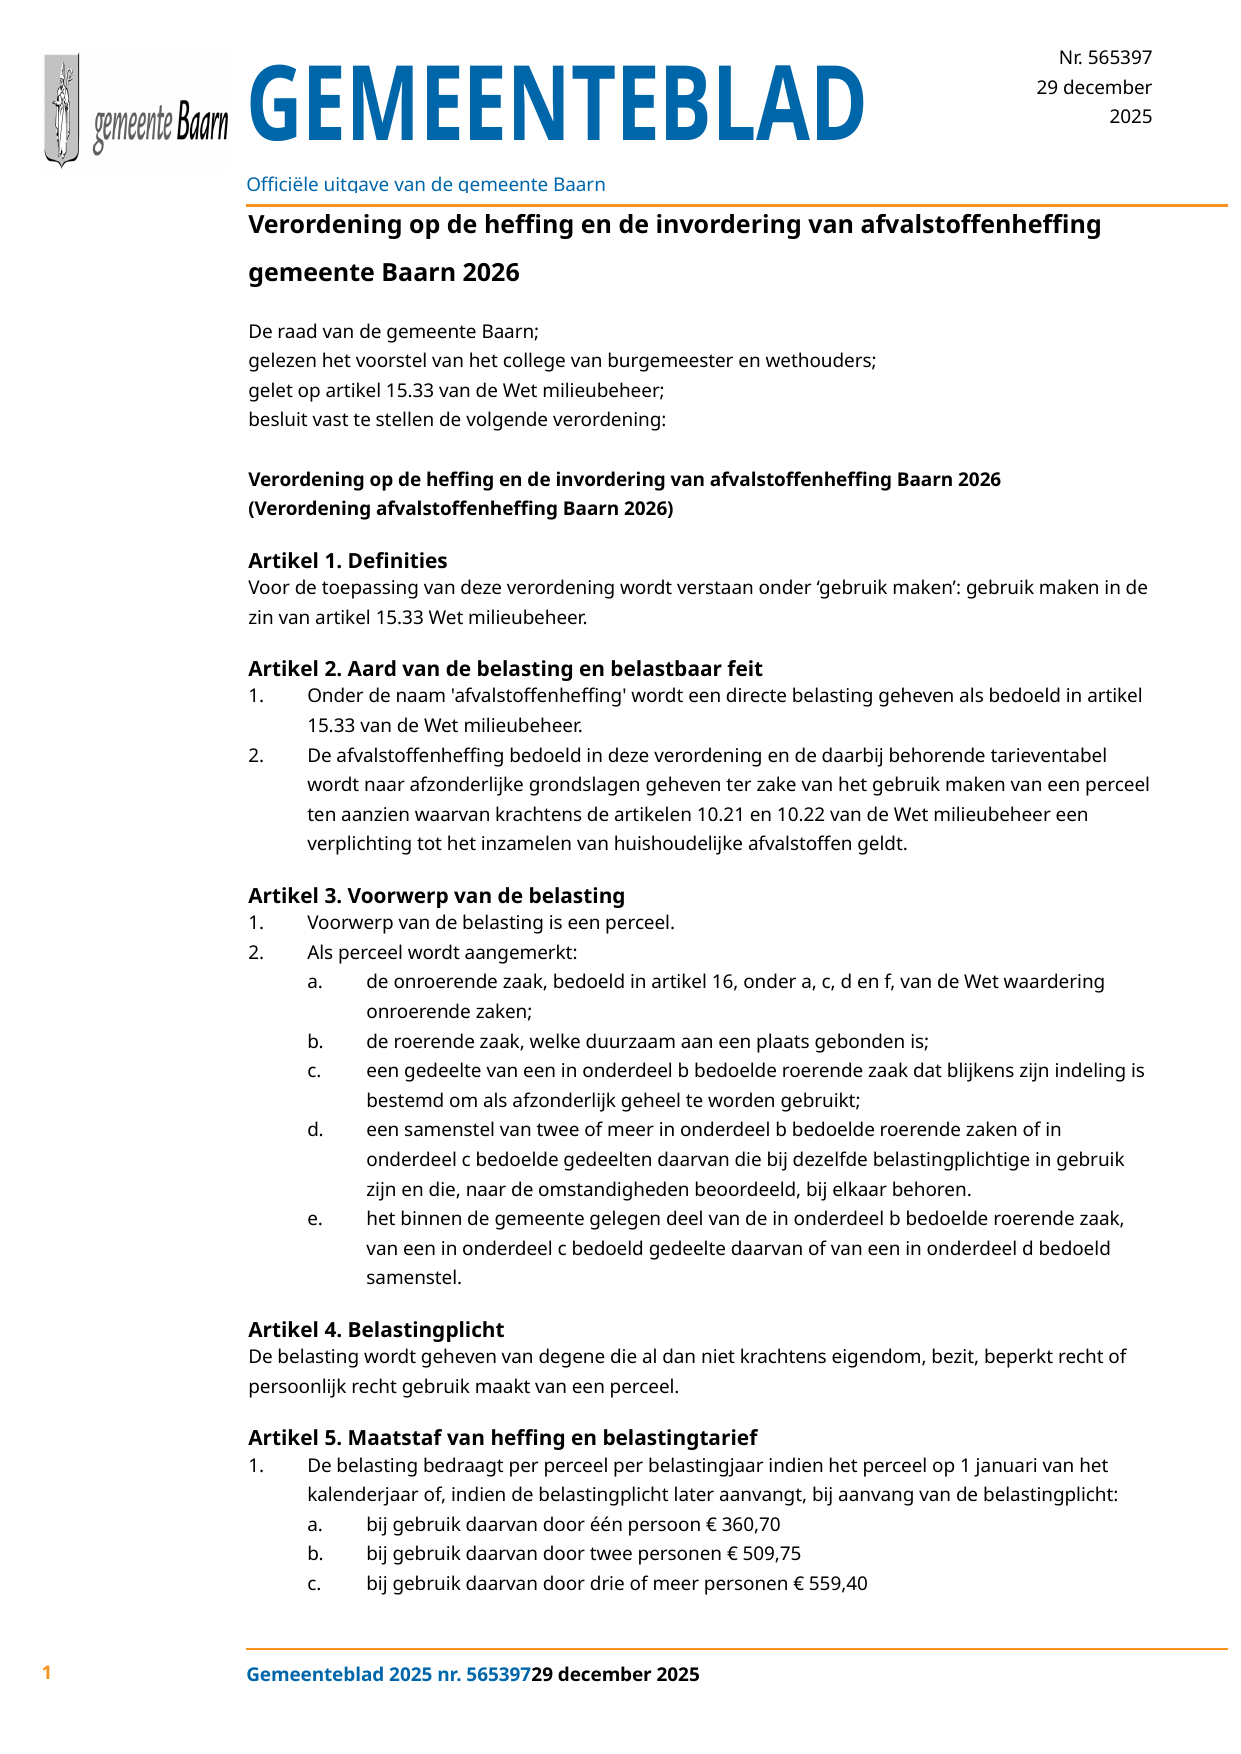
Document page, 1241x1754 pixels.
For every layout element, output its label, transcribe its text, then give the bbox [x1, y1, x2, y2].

text Artikel 3. Voorwerp van de belasting [248, 881, 1152, 909]
text Artikel 2. Aard van de belasting en belastbaar feit [248, 654, 1152, 683]
list de roerende zaak, welke duurzaam aan een plaats gebonden is; [307, 1028, 1152, 1053]
text Voor de toepassing van deze verordening wordt verstaan onder ‘gebruik maken’: gebruik maken in de zin van artikel 15.33 Wet milieubeheer. [248, 574, 1152, 629]
list De belasting bedraagt per perceel per belastingjaar indien het perceel op 1 januari van het kalenderjaar of, indien de belastingplicht later aanvangt, bij aanvang van de belastingplicht: [248, 1452, 1152, 1507]
list Als perceel wordt aangemerkt: [248, 939, 1152, 965]
list bij gebruik daarvan door één persoon € 360,70 [307, 1511, 1152, 1537]
list de onroerende zaak, bedoeld in artikel 16, onder a, c, d en f, van de Wet waardering onroerende zaken; [307, 969, 1152, 1024]
list het binnen de gemeente gelegen deel van de in onderdeel b bedoelde roerende zaak, van een in onderdeel c bedoeld gedeelte daarvan of van een in onderdeel d bedoeld samenstel. [307, 1205, 1152, 1290]
text gelezen het voorstel van het college van burgemeester en wethouders; [248, 347, 1152, 373]
list een gedeelte van een in onderdeel b bedoelde roerende zaak dat blijkens zijn indeling is bestemd om als afzonderlijk geheel te worden gebruikt; [307, 1057, 1152, 1113]
text Artikel 4. Belastingplicht [248, 1315, 1152, 1343]
picture [41, 47, 231, 172]
list bij gebruik daarvan door twee personen € 509,75 [307, 1541, 1152, 1566]
text De belasting wordt geheven van degene die al dan niet krachtens eigendom, bezit, beperkt recht of persoonlijk recht gebruik maakt van een perceel. [248, 1343, 1152, 1399]
list een samenstel van twee of meer in onderdeel b bedoelde roerende zaken of in onderdeel c bedoelde gedeelten daarvan die bij dezelfde belastingplichtige in gebruik zijn en die, naar de omstandigheden beoordeeld, bij elkaar behoren. [307, 1117, 1152, 1201]
text Verordening op de heffing en de invordering van afvalstoffenheffing gemeente Baarn 2026 [248, 207, 1152, 288]
text (Verordening afvalstoffenheffing Baarn 2026) [248, 495, 1152, 521]
list Onder de naam 'afvalstoffenheffing' wordt een directe belasting geheven als bedoeld in artikel 15.33 van de Wet milieubeheer. [248, 683, 1152, 738]
text gelet op artikel 15.33 van de Wet milieubeheer; [248, 377, 1152, 403]
text De raad van de gemeente Baarn; [248, 318, 1152, 344]
list De afvalstoffenheffing bedoeld in deze verordening en de daarbij behorende tarieventabel wordt naar afzonderlijke grondslagen geheven ter zake van het gebruik maken van een perceel ten aanzien waarvan krachtens de artikelen 10.21 en 10.22 van de Wet milieubeheer een verplichting tot het inzamelen van huishoudelijke afvalstoffen geldt. [248, 742, 1152, 856]
list bij gebruik daarvan door drie of meer personen € 559,40 [307, 1570, 1152, 1596]
text besluit vast te stellen de volgende verordening: [248, 407, 1152, 432]
list Voorwerp van de belasting is een perceel. [248, 909, 1152, 935]
text Artikel 5. Maatstaf van heffing en belastingtarief [248, 1423, 1152, 1452]
text Verordening op de heffing en de invordering van afvalstoffenheffing Baarn 2026 [248, 466, 1152, 492]
text Artikel 1. Definities [248, 546, 1152, 574]
